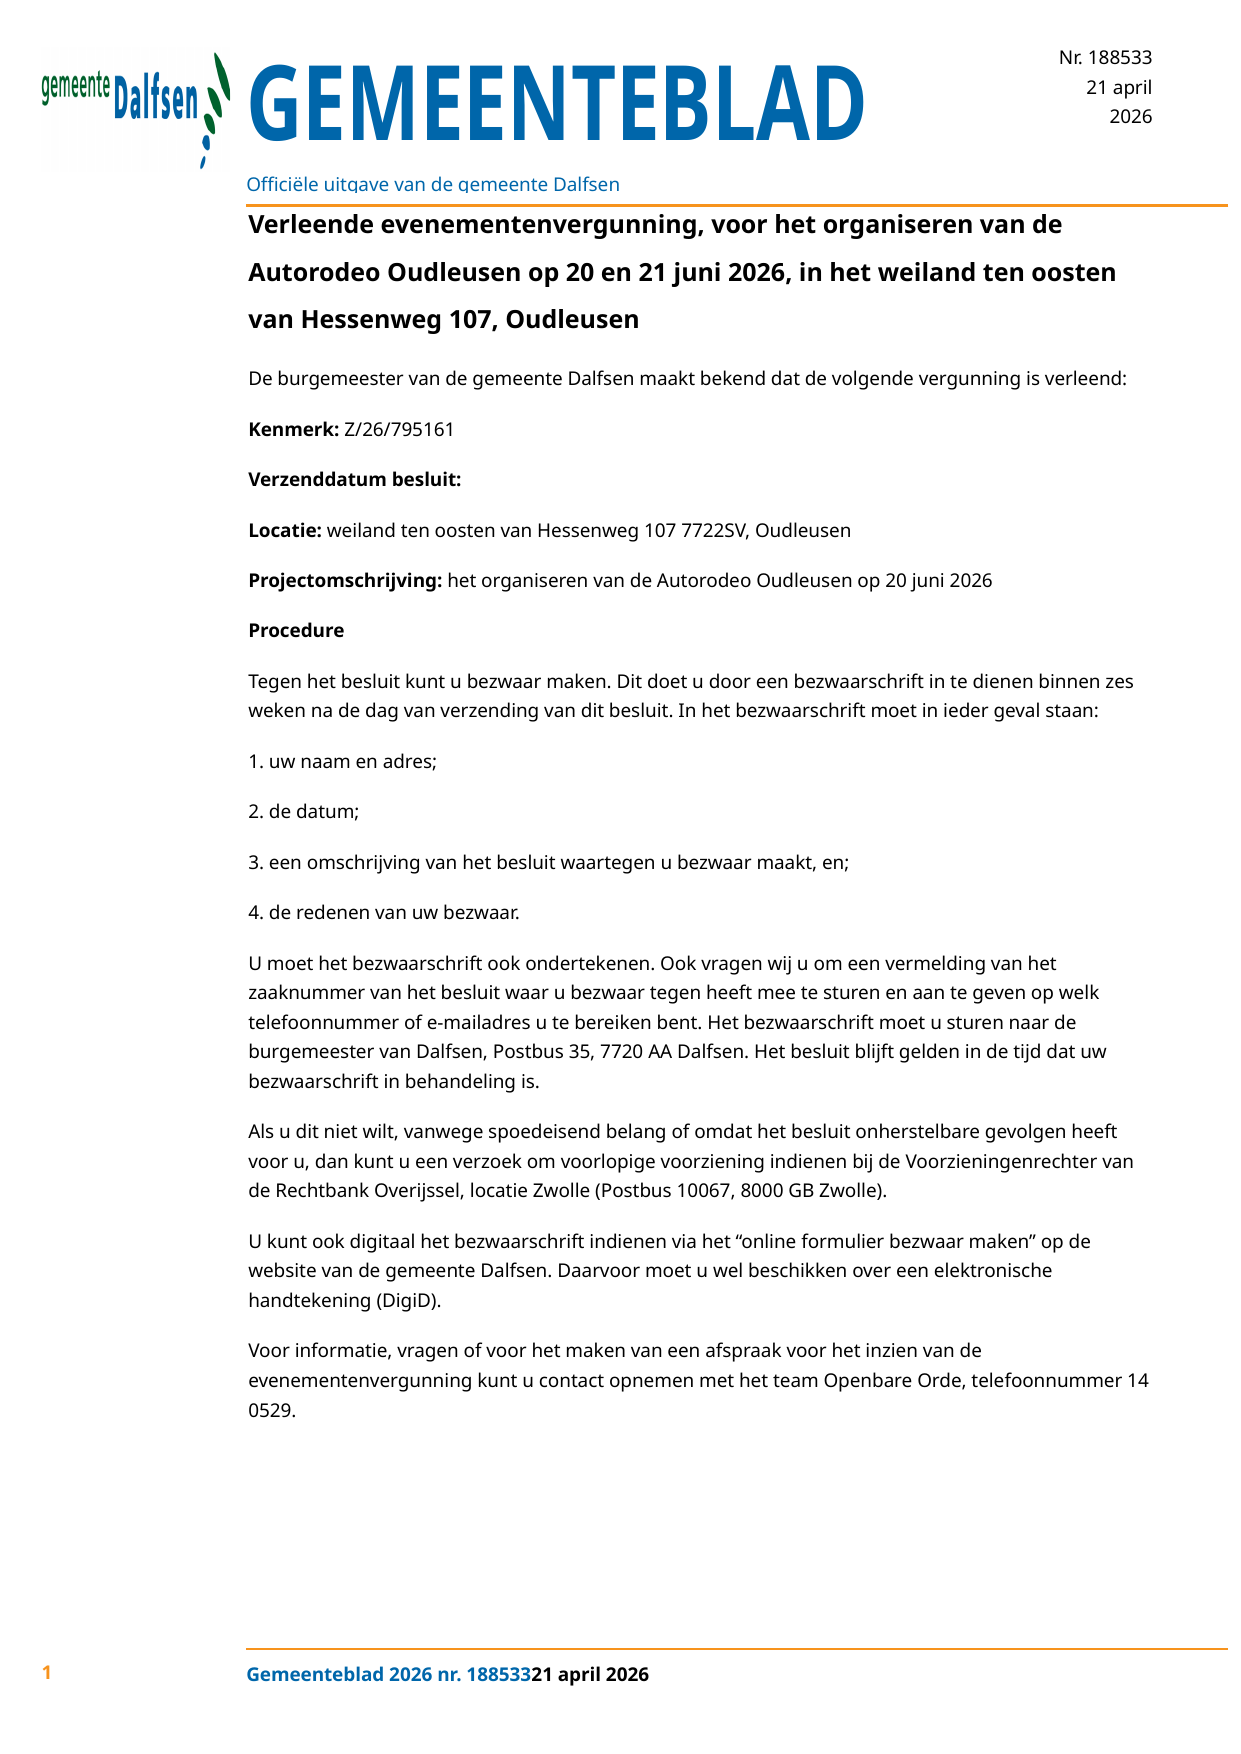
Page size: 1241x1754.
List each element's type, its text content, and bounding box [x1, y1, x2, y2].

text Kenmerk: Z/26/795161 [248, 416, 1152, 442]
picture [41, 47, 231, 172]
text De burgemeester van de gemeente Dalfsen maakt bekend dat de volgende vergunning is verleend: [248, 366, 1152, 391]
text Projectomschrijving: het organiseren van de Autorodeo Oudleusen op 20 juni 2026 [248, 567, 1152, 593]
text 3. een omschrijving van het besluit waartegen u bezwaar maakt, en; [248, 849, 1152, 874]
text U kunt ook digitaal het bezwaarschrift indienen via het “online formulier bezwaar maken” op de website van de gemeente Dalfsen. Daarvoor moet u wel beschikken over een elektronische handtekening (DigiD). [248, 1228, 1152, 1313]
text Procedure [248, 618, 1152, 643]
text Verzenddatum besluit: [248, 466, 1152, 492]
text 4. de redenen van uw bezwaar. [248, 899, 1152, 925]
text 2. de datum; [248, 798, 1152, 824]
text Verleende evenementenvergunning, voor het organiseren van de Autorodeo Oudleusen op 20 en 21 juni 2026, in het weiland ten oosten van Hessenweg 107, Oudleusen [248, 207, 1152, 336]
text Als u dit niet wilt, vanwege spoedeisend belang of omdat het besluit onherstelbare gevolgen heeft voor u, dan kunt u een verzoek om voorlopige voorziening indienen bij de Voorzieningenrechter van de Rechtbank Overijssel, locatie Zwolle (Postbus 10067, 8000 GB Zwolle). [248, 1118, 1152, 1203]
text Locatie: weiland ten oosten van Hessenweg 107 7722SV, Oudleusen [248, 517, 1152, 542]
text 1. uw naam en adres; [248, 748, 1152, 774]
text U moet het bezwaarschrift ook ondertekenen. Ook vragen wij u om een vermelding van het zaaknummer van het besluit waar u bezwaar tegen heeft mee te sturen en aan te geven op welk telefoonnummer of e-mailadres u te bereiken bent. Het bezwaarschrift moet u sturen naar de burgemeester van Dalfsen, Postbus 35, 7720 AA Dalfsen. Het besluit blijft gelden in de tijd dat uw bezwaarschrift in behandeling is. [248, 950, 1152, 1094]
text Tegen het besluit kunt u bezwaar maken. Dit doet u door een bezwaarschrift in te dienen binnen zes weken na de dag van verzending van dit besluit. In het bezwaarschrift moet in ieder geval staan: [248, 668, 1152, 723]
text Voor informatie, vragen of voor het maken van een afspraak voor het inzien van de evenementenvergunning kunt u contact opnemen met het team Openbare Orde, telefoonnummer 14 0529. [248, 1338, 1152, 1422]
